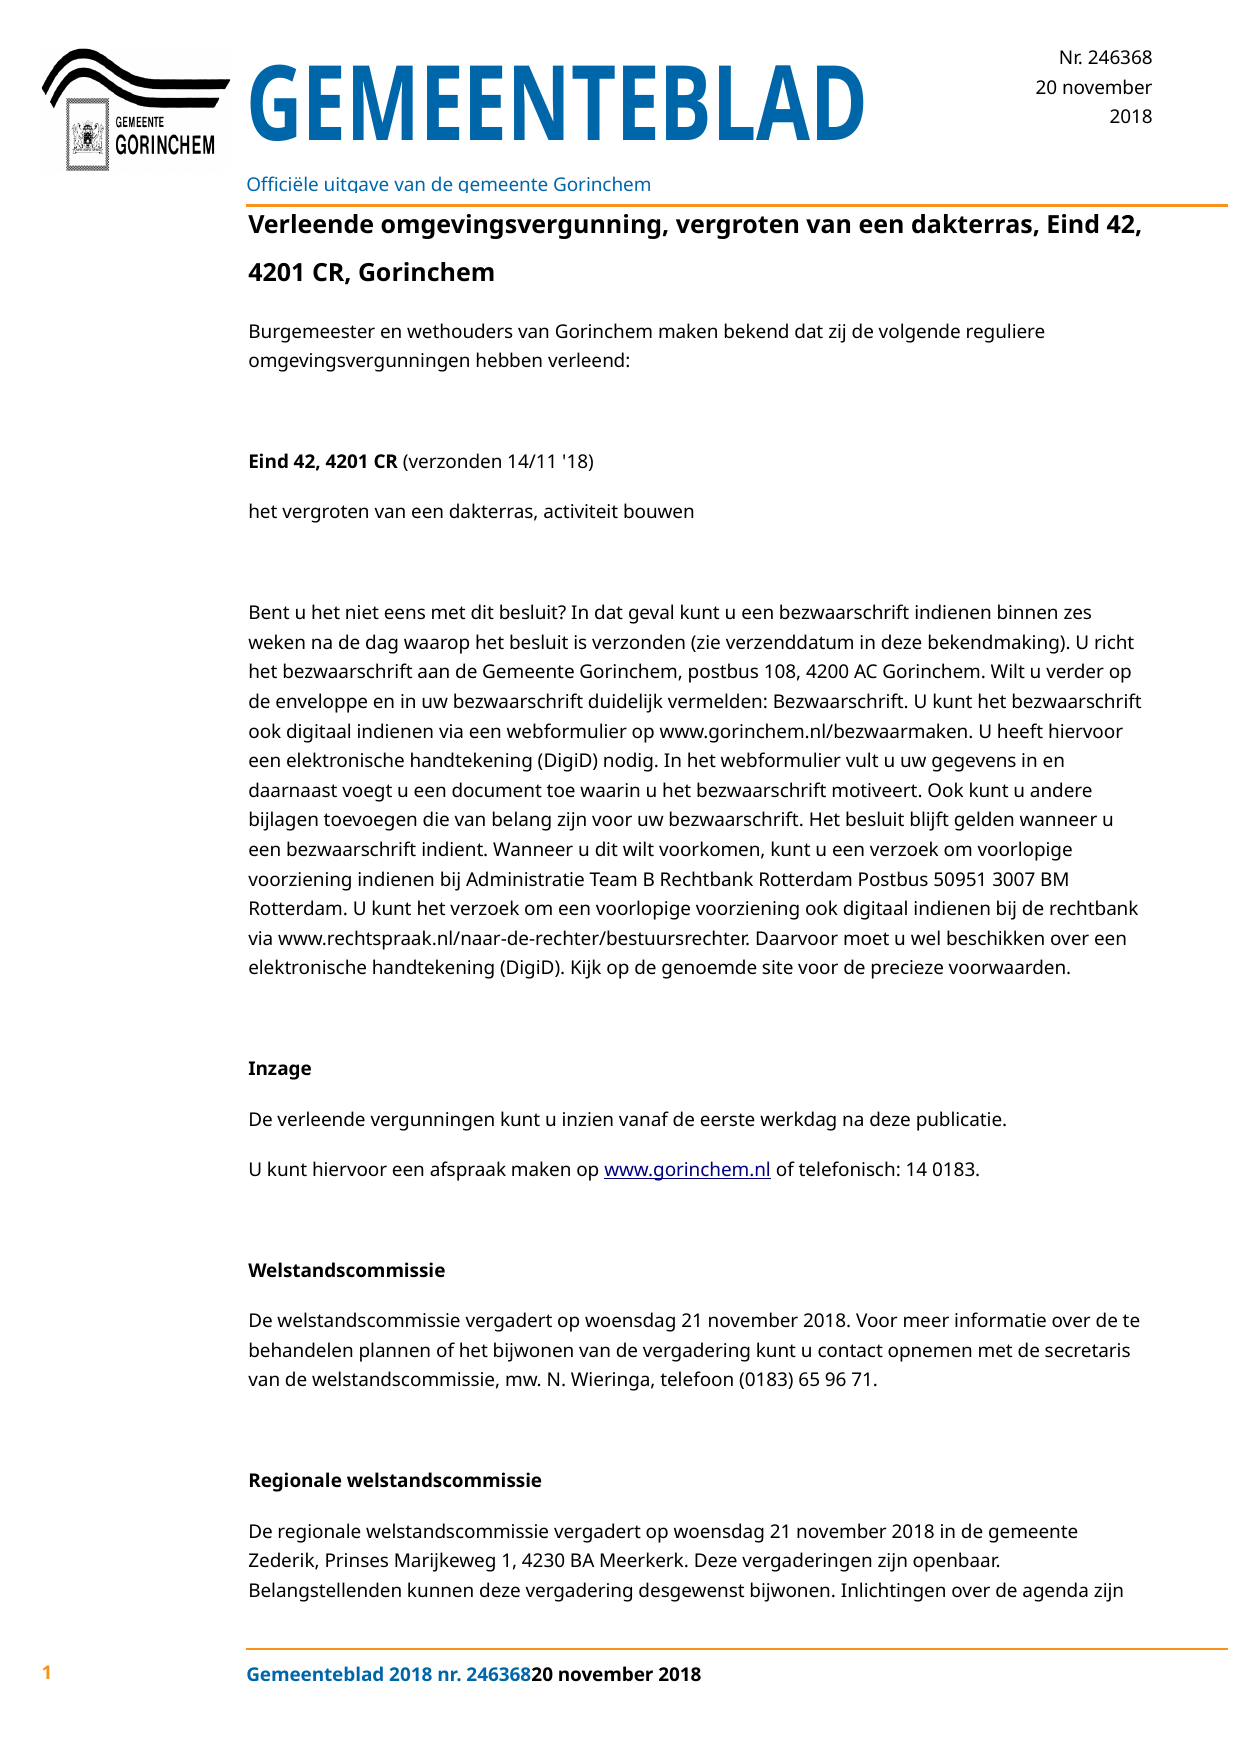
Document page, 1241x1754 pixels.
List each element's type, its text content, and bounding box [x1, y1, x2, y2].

text De regionale welstandscommissie vergadert op woensdag 21 november 2018 in de gemeente Zederik, Prinses Marijkeweg 1, 4230 BA Meerkerk. Deze vergaderingen zijn openbaar. Belangstellenden kunnen deze vergadering desgewenst bijwonen. Inlichtingen over de agenda zijn [248, 1518, 1152, 1603]
text De verleende vergunningen kunt u inzien vanaf de eerste werkdag na deze publicatie. [248, 1106, 1152, 1132]
text Welstandscommissie [248, 1257, 1152, 1283]
text De welstandscommissie vergadert op woensdag 21 november 2018. Voor meer informatie over de te behandelen plannen of het bijwonen van de vergadering kunt u contact opnemen met de secretaris van de welstandscommissie, mw. N. Wieringa, telefoon (0183) 65 96 71. [248, 1307, 1152, 1392]
text Eind 42, 4201 CR (verzonden 14/11 '18) [248, 448, 1152, 474]
picture [41, 47, 231, 172]
text het vergroten van een dakterras, activiteit bouwen [248, 499, 1152, 524]
text Burgemeester en wethouders van Gorinchem maken bekend dat zij de volgende reguliere omgevingsvergunningen hebben verleend: [248, 318, 1152, 373]
text U kunt hiervoor een afspraak maken op www.gorinchem.nl of telefonisch: 14 0183. [248, 1156, 1152, 1182]
text Inzage [248, 1055, 1152, 1081]
text Bent u het niet eens met dit besluit? In dat geval kunt u een bezwaarschrift indienen binnen zes weken na de dag waarop het besluit is verzonden (zie verzenddatum in deze bekendmaking). U richt het bezwaarschrift aan de Gemeente Gorinchem, postbus 108, 4200 AC Gorinchem. Wilt u verder op de enveloppe en in uw bezwaarschrift duidelijk vermelden: Bezwaarschrift. U kunt het bezwaarschrift ook digitaal indienen via een webformulier op www.gorinchem.nl/bezwaarmaken. U heeft hiervoor een elektronische handtekening (DigiD) nodig. In het webformulier vult u uw gegevens in en daarnaast voegt u een document toe waarin u het bezwaarschrift motiveert. Ook kunt u andere bijlagen toevoegen die van belang zijn voor uw bezwaarschrift. Het besluit blijft gelden wanneer u een bezwaarschrift indient. Wanneer u dit wilt voorkomen, kunt u een verzoek om voorlopige voorziening indienen bij Administratie Team B Rechtbank Rotterdam Postbus 50951 3007 BM Rotterdam. U kunt het verzoek om een voorlopige voorziening ook digitaal indienen bij de rechtbank via www.rechtspraak.nl/naar-de-rechter/bestuursrechter. Daarvoor moet u wel beschikken over een elektronische handtekening (DigiD). Kijk op de genoemde site voor de precieze voorwaarden. [248, 599, 1152, 980]
text Verleende omgevingsvergunning, vergroten van een dakterras, Eind 42, 4201 CR, Gorinchem [248, 207, 1152, 288]
text Regionale welstandscommissie [248, 1467, 1152, 1493]
